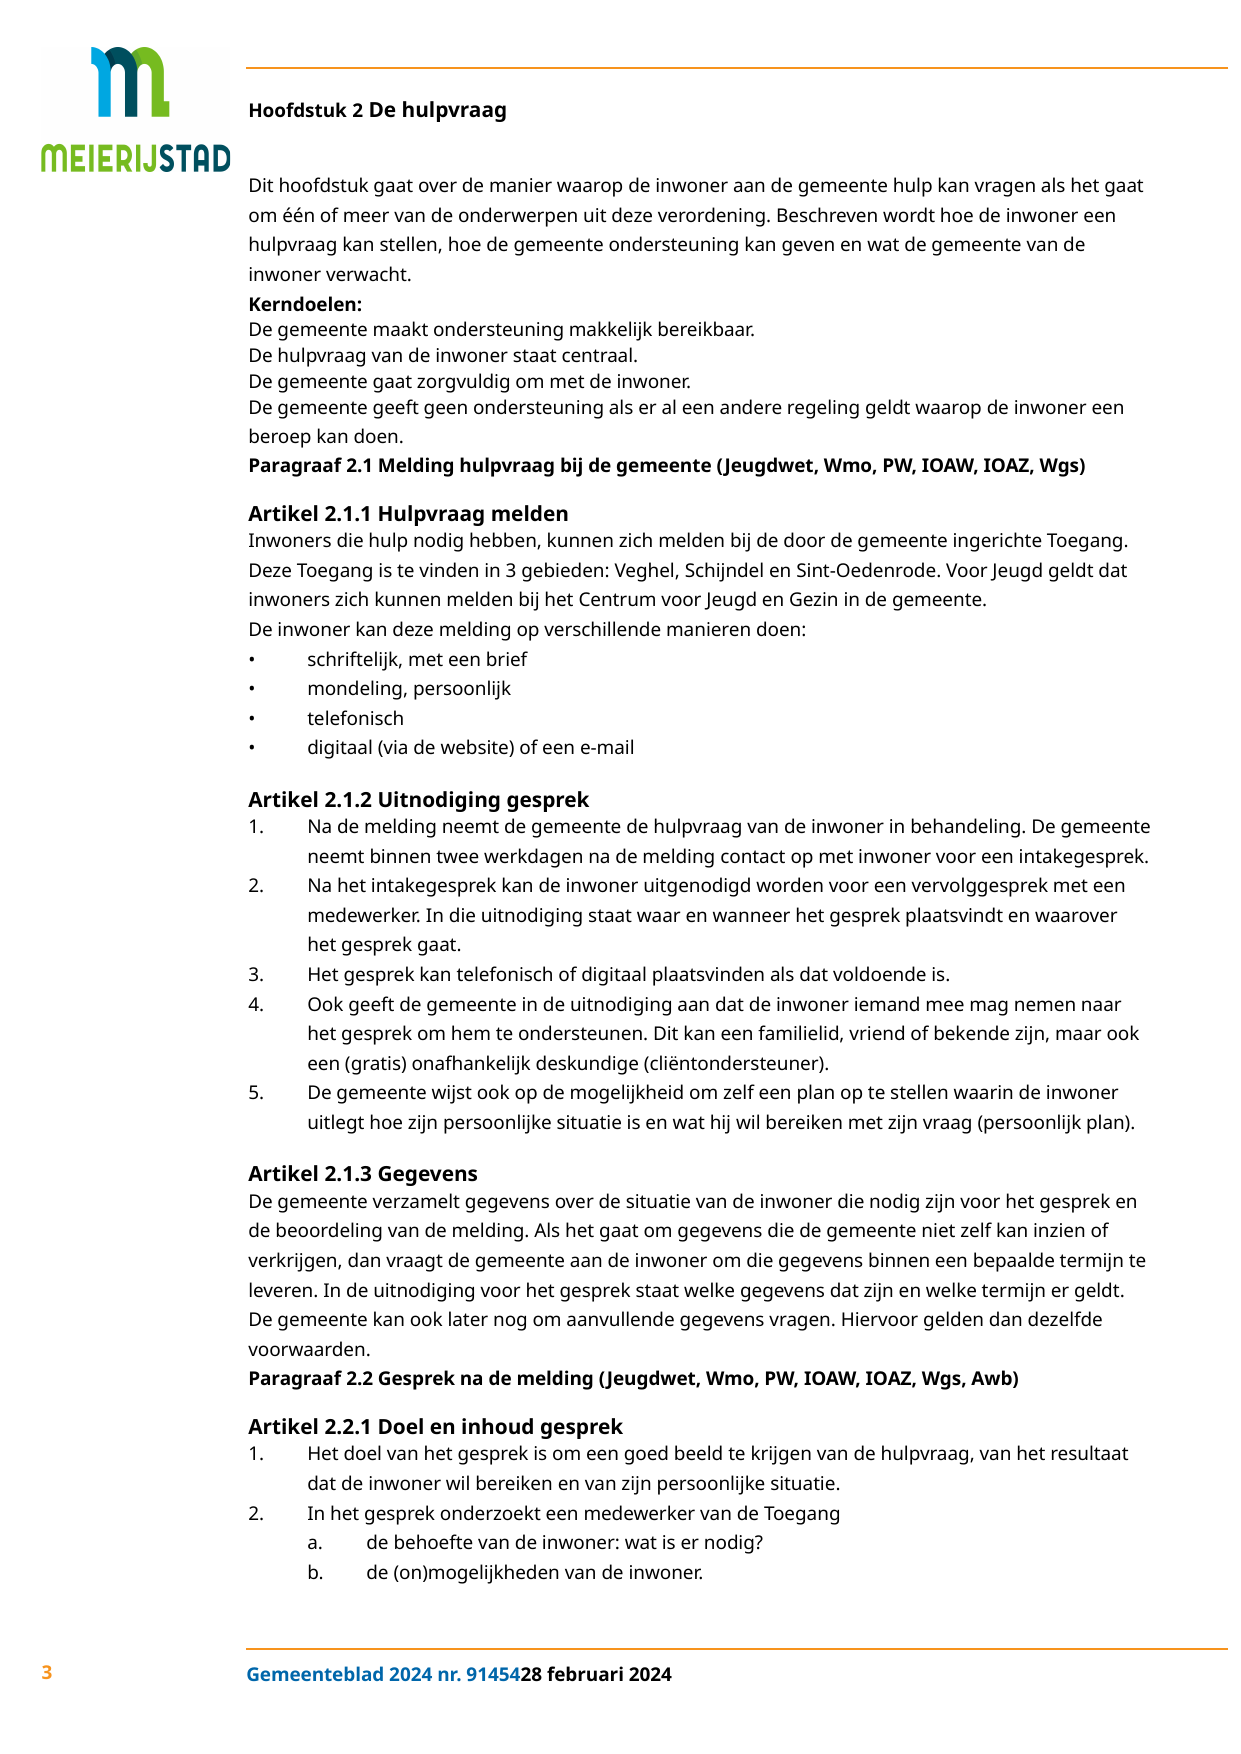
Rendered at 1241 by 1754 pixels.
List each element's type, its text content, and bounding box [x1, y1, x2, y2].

list De gemeente wijst ook op de mogelijkheid om zelf een plan op te stellen waarin de inwoner uitlegt hoe zijn persoonlijke situatie is en wat hij wil bereiken met zijn vraag (persoonlijk plan). [248, 1079, 1152, 1135]
list Na het intakegesprek kan de inwoner uitgenodigd worden voor een vervolggesprek met een medewerker. In die uitnodiging staat waar en wanneer het gesprek plaatsvindt en waarover het gesprek gaat. [248, 872, 1152, 957]
text Artikel 2.2.1 Doel en inhoud gesprek [248, 1412, 1152, 1441]
text Paragraaf 2.2 Gesprek na de melding (Jeugdwet, Wmo, PW, IOAW, IOAZ, Wgs, Awb) [248, 1366, 1152, 1391]
list schriftelijk, met een brief [248, 646, 1152, 671]
list Ook geeft de gemeente in de uitnodiging aan dat de inwoner iemand mee mag nemen naar het gesprek om hem te ondersteunen. Dit kan een familielid, vriend of bekende zijn, maar ook een (gratis) onafhankelijk deskundige (cliëntondersteuner). [248, 991, 1152, 1076]
table_cell De gemeente gaat zorgvuldig om met de inwoner. [248, 368, 1152, 394]
table_cell De gemeente geeft geen ondersteuning als er al een andere regeling geldt waarop de inwoner een beroep kan doen. [248, 394, 1152, 449]
text Inwoners die hulp nodig hebben, kunnen zich melden bij de door de gemeente ingerichte Toegang. Deze Toegang is te vinden in 3 gebieden: Veghel, Schijndel en Sint-Oedenrode. Voor Jeugd geldt dat inwoners zich kunnen melden bij het Centrum voor Jeugd en Gezin in de gemeente. [248, 527, 1152, 612]
list de (on)mogelijkheden van de inwoner. [307, 1559, 1152, 1584]
list In het gesprek onderzoekt een medewerker van de Toegang [248, 1500, 1152, 1525]
table_cell De hulpvraag van de inwoner staat centraal. [248, 343, 1152, 368]
text Hoofdstuk 2 De hulpvraag [248, 95, 1152, 123]
text Paragraaf 2.1 Melding hulpvraag bij de gemeente (Jeugdwet, Wmo, PW, IOAW, IOAZ, Wgs) [248, 452, 1152, 478]
picture [41, 47, 231, 172]
text Dit hoofdstuk gaat over de manier waarop de inwoner aan de gemeente hulp kan vragen als het gaat om één of meer van de onderwerpen uit deze verordening. Beschreven wordt hoe de inwoner een hulpvraag kan stellen, hoe de gemeente ondersteuning kan geven en wat de gemeente van de inwoner verwacht. [248, 172, 1152, 287]
text Artikel 2.1.2 Uitnodiging gesprek [248, 785, 1152, 813]
table_cell De gemeente maakt ondersteuning makkelijk bereikbaar. [248, 317, 1152, 342]
list Het gesprek kan telefonisch of digitaal plaatsvinden als dat voldoende is. [248, 961, 1152, 987]
list digitaal (via de website) of een e-mail [248, 734, 1152, 760]
list telefonisch [248, 705, 1152, 731]
list Na de melding neemt de gemeente de hulpvraag van de inwoner in behandeling. De gemeente neemt binnen twee werkdagen na de melding contact op met inwoner voor een intakegesprek. [248, 813, 1152, 869]
list de behoefte van de inwoner: wat is er nodig? [307, 1529, 1152, 1555]
list Het doel van het gesprek is om een goed beeld te krijgen van de hulpvraag, van het resultaat dat de inwoner wil bereiken en van zijn persoonlijke situatie. [248, 1441, 1152, 1496]
text De gemeente verzamelt gegevens over de situatie van de inwoner die nodig zijn voor het gesprek en de beoordeling van de melding. Als het gaat om gegevens die de gemeente niet zelf kan inzien of verkrijgen, dan vraagt de gemeente aan de inwoner om die gegevens binnen een bepaalde termijn te leveren. In de uitnodiging voor het gesprek staat welke gegevens dat zijn en welke termijn er geldt. De gemeente kan ook later nog om aanvullende gegevens vragen. Hiervoor gelden dan dezelfde voorwaarden. [248, 1188, 1152, 1362]
list mondeling, persoonlijk [248, 675, 1152, 701]
text De inwoner kan deze melding op verschillende manieren doen: [248, 616, 1152, 642]
text Artikel 2.1.3 Gegevens [248, 1159, 1152, 1188]
text Artikel 2.1.1 Hulpvraag melden [248, 499, 1152, 527]
table_header Kerndoelen: [248, 291, 1152, 317]
